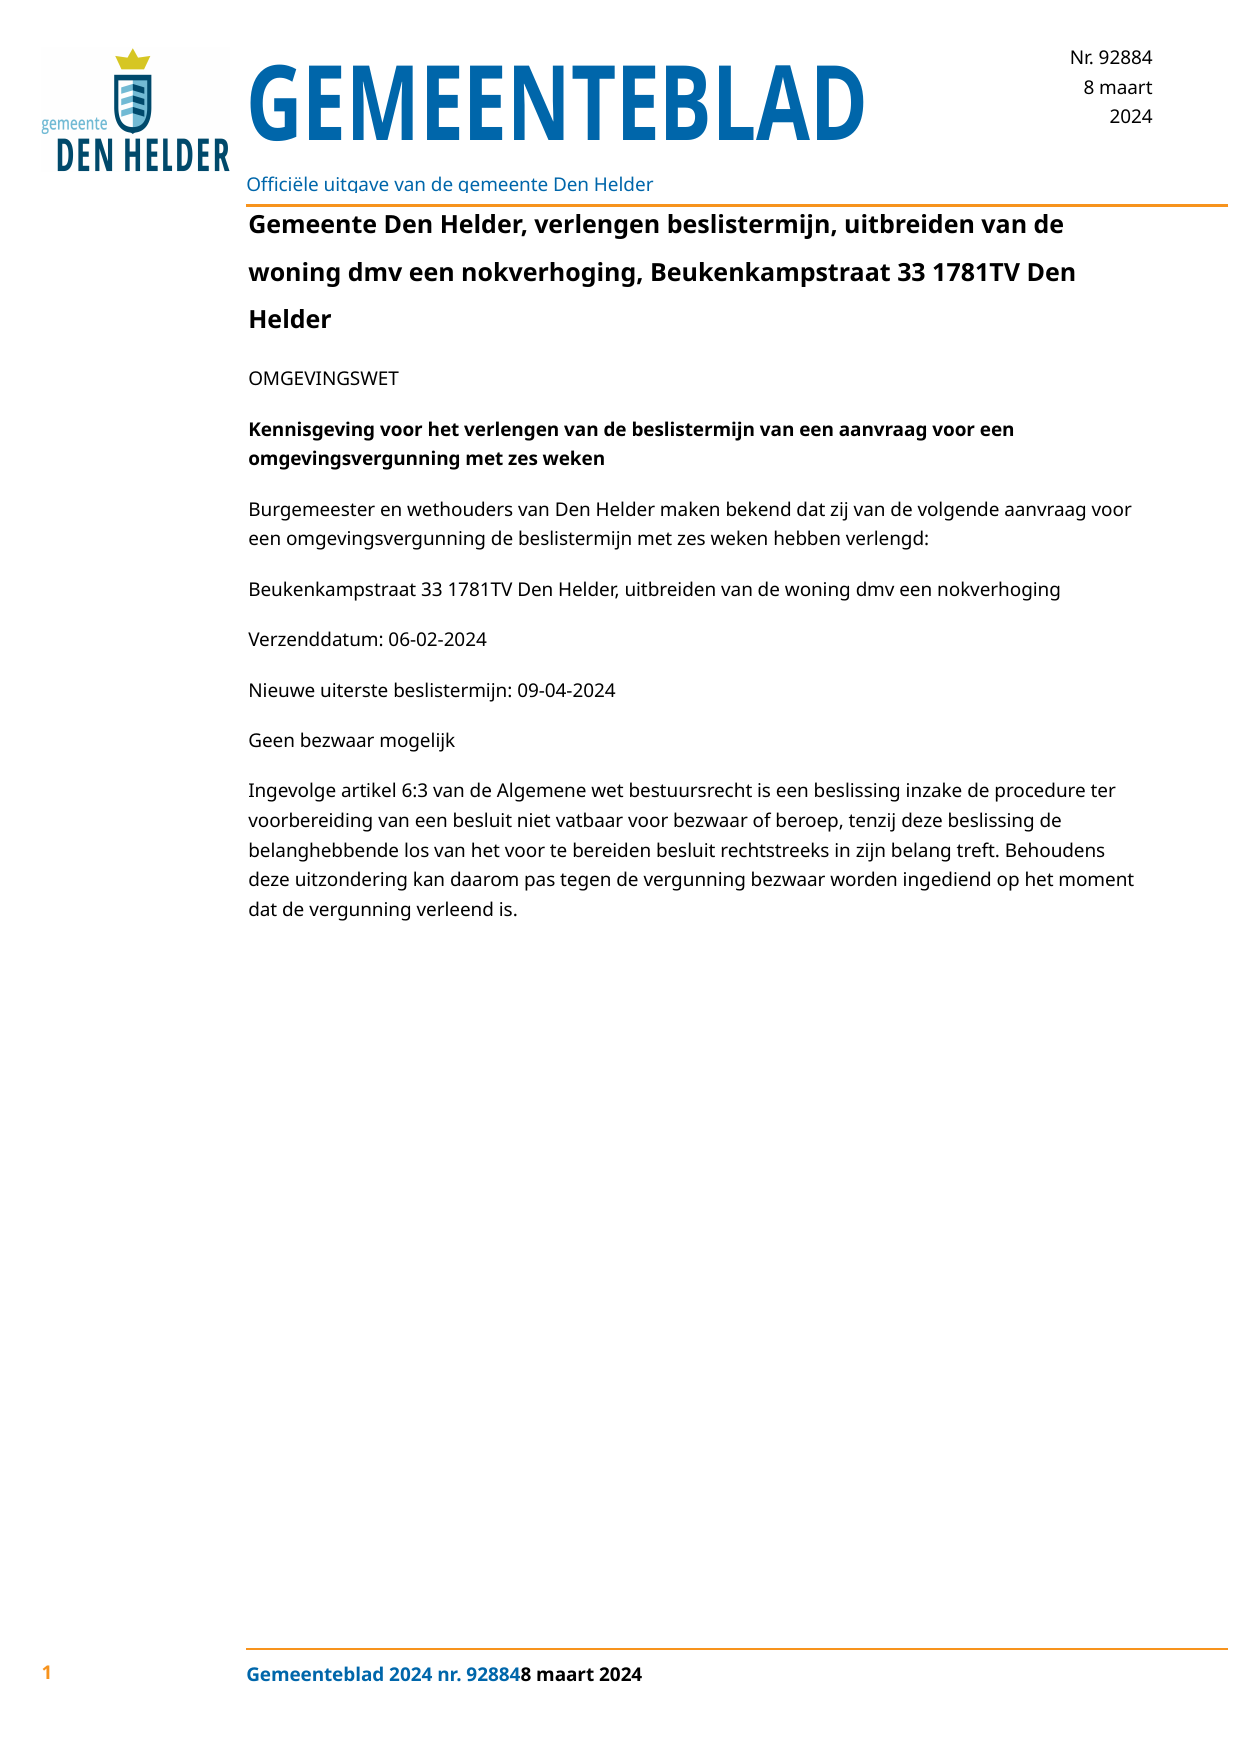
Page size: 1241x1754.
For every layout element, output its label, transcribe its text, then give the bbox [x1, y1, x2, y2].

text OMGEVINGSWET [248, 366, 1152, 391]
picture [63, 144, 68, 165]
text Burgemeester en wethouders van Den Helder maken bekend dat zij van de volgende aanvraag voor een omgevingsvergunning de beslistermijn met zes weken hebben verlengd: [248, 496, 1152, 551]
text Gemeente Den Helder, verlengen beslistermijn, uitbreiden van de woning dmv een nokverhoging, Beukenkampstraat 33 1781TV Den Helder [248, 207, 1152, 336]
picture [220, 160, 224, 172]
picture [100, 154, 106, 172]
text Beukenkampstraat 33 1781TV Den Helder, uitbreiden van de woning dmv een nokverhoging [248, 576, 1152, 602]
text Verzenddatum: 06-02-2024 [248, 626, 1152, 652]
text Ingevolge artikel 6:3 van de Algemene wet bestuursrecht is een beslissing inzake de procedure ter voorbereiding van een besluit niet vatbaar voor bezwaar of beroep, tenzij deze beslissing de belanghebbende los van het voor te bereiden besluit rechtstreeks in zijn belang treft. Behoudens deze uitzondering kan daarom pas tegen de vergunning bezwaar worden ingediend op het moment dat de vergunning verleend is. [248, 778, 1152, 922]
picture [41, 47, 231, 172]
text Geen bezwaar mogelijk [248, 727, 1152, 753]
text Nieuwe uiterste beslistermijn: 09-04-2024 [248, 677, 1152, 702]
picture [182, 144, 187, 165]
picture [130, 157, 135, 172]
text Kennisgeving voor het verlengen van de beslistermijn van een aanvraag voor een omgevingsvergunning met zes weken [248, 416, 1152, 471]
